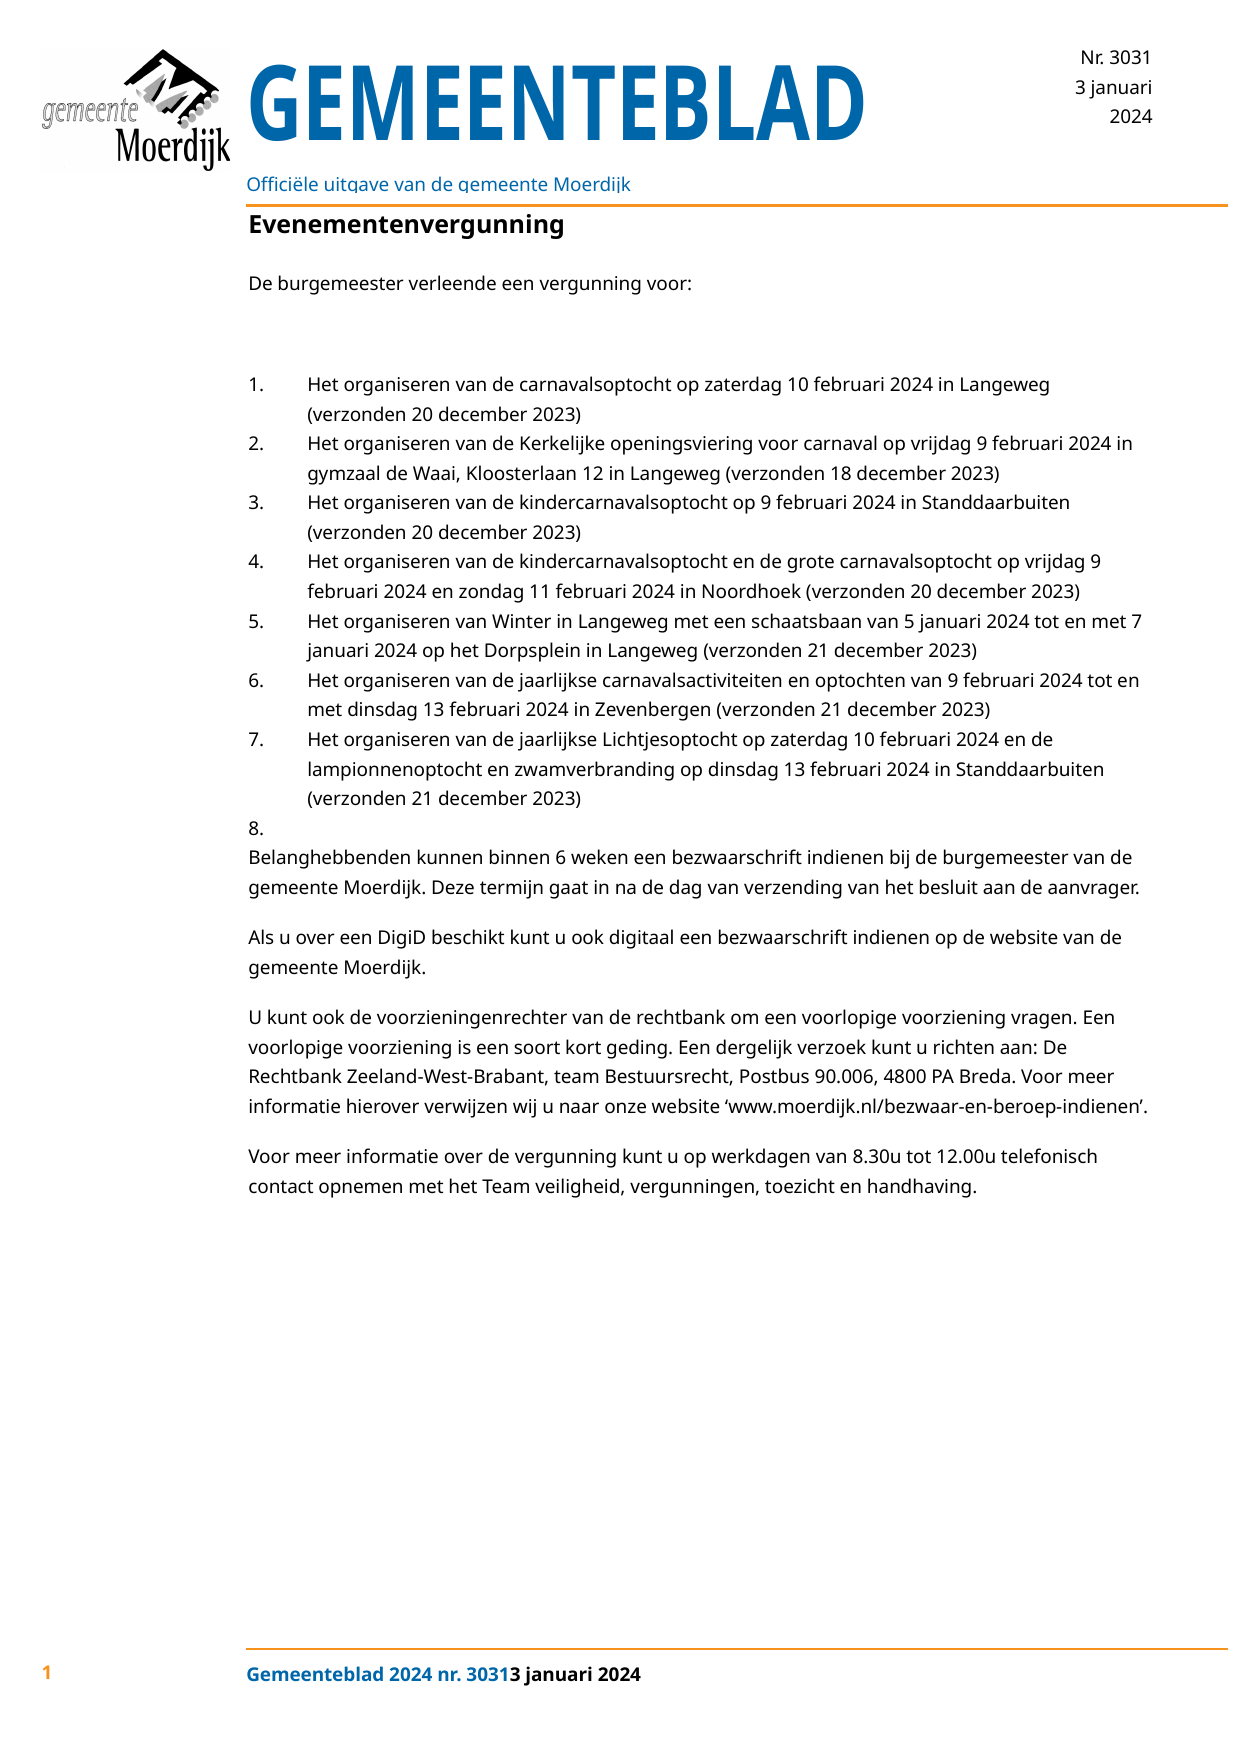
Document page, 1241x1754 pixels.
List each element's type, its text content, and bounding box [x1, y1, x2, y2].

list Het organiseren van de jaarlijkse carnavalsactiviteiten en optochten van 9 februari 2024 tot en met dinsdag 13 februari 2024 in Zevenbergen (verzonden 21 december 2023) [248, 667, 1152, 722]
picture [41, 47, 231, 172]
list Het organiseren van de kindercarnavalsoptocht op 9 februari 2024 in Standdaarbuiten (verzonden 20 december 2023) [248, 489, 1152, 545]
list Het organiseren van Winter in Langeweg met een schaatsbaan van 5 januari 2024 tot en met 7 januari 2024 op het Dorpsplein in Langeweg (verzonden 21 december 2023) [248, 608, 1152, 663]
text De burgemeester verleende een ­vergunning voor: [248, 270, 1152, 296]
text Voor meer informatie over de vergunning kunt u op werkdagen van 8.30u tot 12.00u telefonisch contact opnemen met het Team veiligheid, vergunningen, toezicht en handhaving. [248, 1144, 1152, 1199]
text Belanghebbenden kunnen binnen 6 weken een bezwaarschrift indienen bij de burgemeester van de gemeente Moerdijk. Deze termijn gaat in na de dag van verzending van het besluit aan de aanvrager. [248, 844, 1152, 900]
list Het organiseren van de carnavalsoptocht op zaterdag 10 februari 2024 in Langeweg (verzonden 20 december 2023) [248, 371, 1152, 426]
text Als u over een DigiD beschikt kunt u ook digitaal een bezwaarschrift indienen op de website van de gemeente Moerdijk. [248, 924, 1152, 980]
list Het organiseren van de Kerkelijke openingsviering voor carnaval op vrijdag 9 februari 2024 in gymzaal de Waai, Kloosterlaan 12 in Langeweg (verzonden 18 december 2023) [248, 430, 1152, 486]
text U kunt ook de voorzieningenrechter van de rechtbank om een voorlopige voorziening vragen. Een voorlopige voorziening is een soort kort geding. Een dergelijk verzoek kunt u richten aan: De Rechtbank Zeeland-West-Brabant, team Bestuursrecht, Postbus 90.006, 4800 PA Breda. Voor meer informatie hierover verwijzen wij u naar onze website ‘www.moerdijk.nl/bezwaar-en-beroep-indienen’. [248, 1004, 1152, 1119]
list Het organiseren van de kindercarnavalsoptocht en de grote carnavalsoptocht op vrijdag 9 februari 2024 en zondag 11 februari 2024 in Noordhoek (verzonden 20 december 2023) [248, 549, 1152, 604]
list Het organiseren van de jaarlijkse Lichtjesoptocht op zaterdag 10 februari 2024 en de lampionnenoptocht en zwamverbranding op dinsdag 13 februari 2024 in Standdaarbuiten (verzonden 21 december 2023) [248, 726, 1152, 811]
text Evenementenvergunning [248, 207, 1152, 241]
